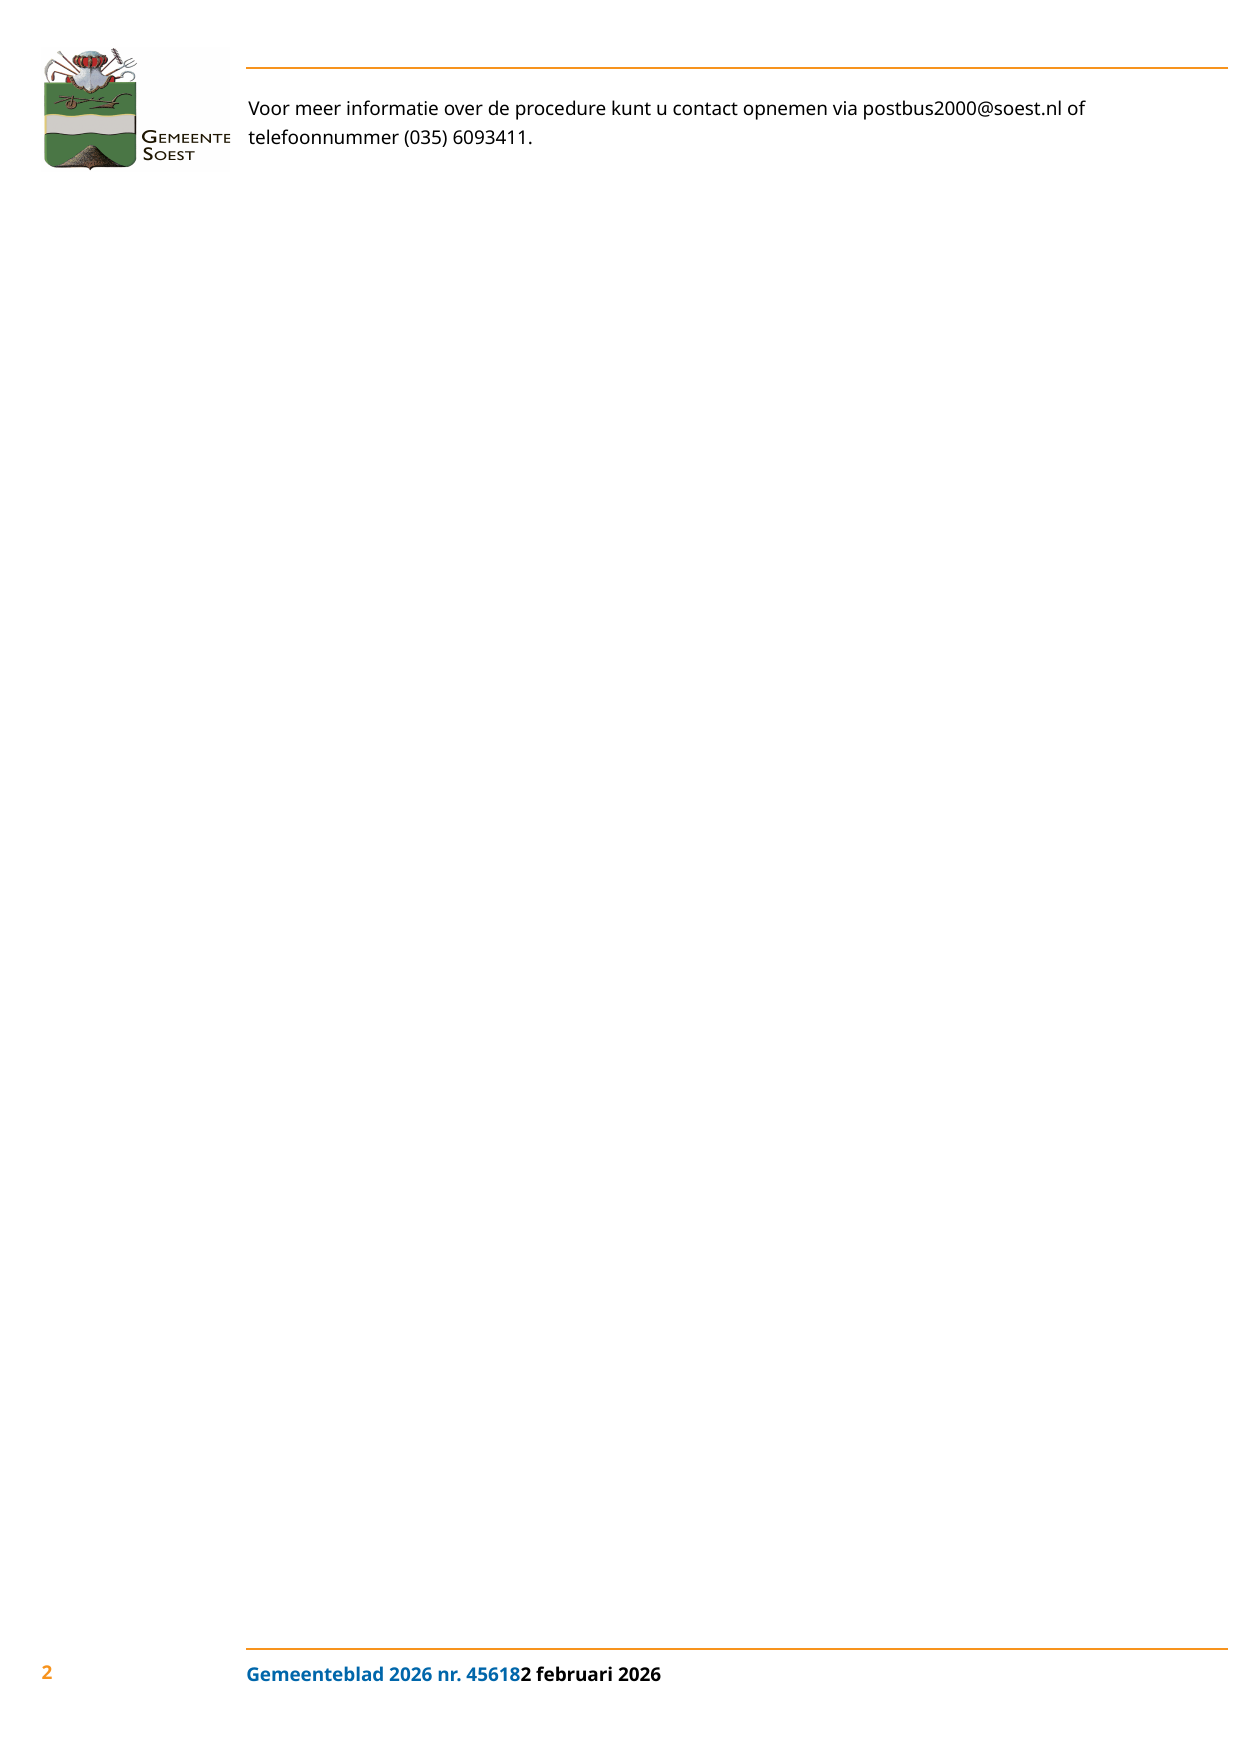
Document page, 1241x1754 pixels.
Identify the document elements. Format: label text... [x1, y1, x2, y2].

picture [41, 47, 231, 172]
text Voor meer informatie over de procedure kunt u contact opnemen via postbus2000@soest.nl of telefoonnummer (035) 6093411. [248, 95, 1152, 150]
